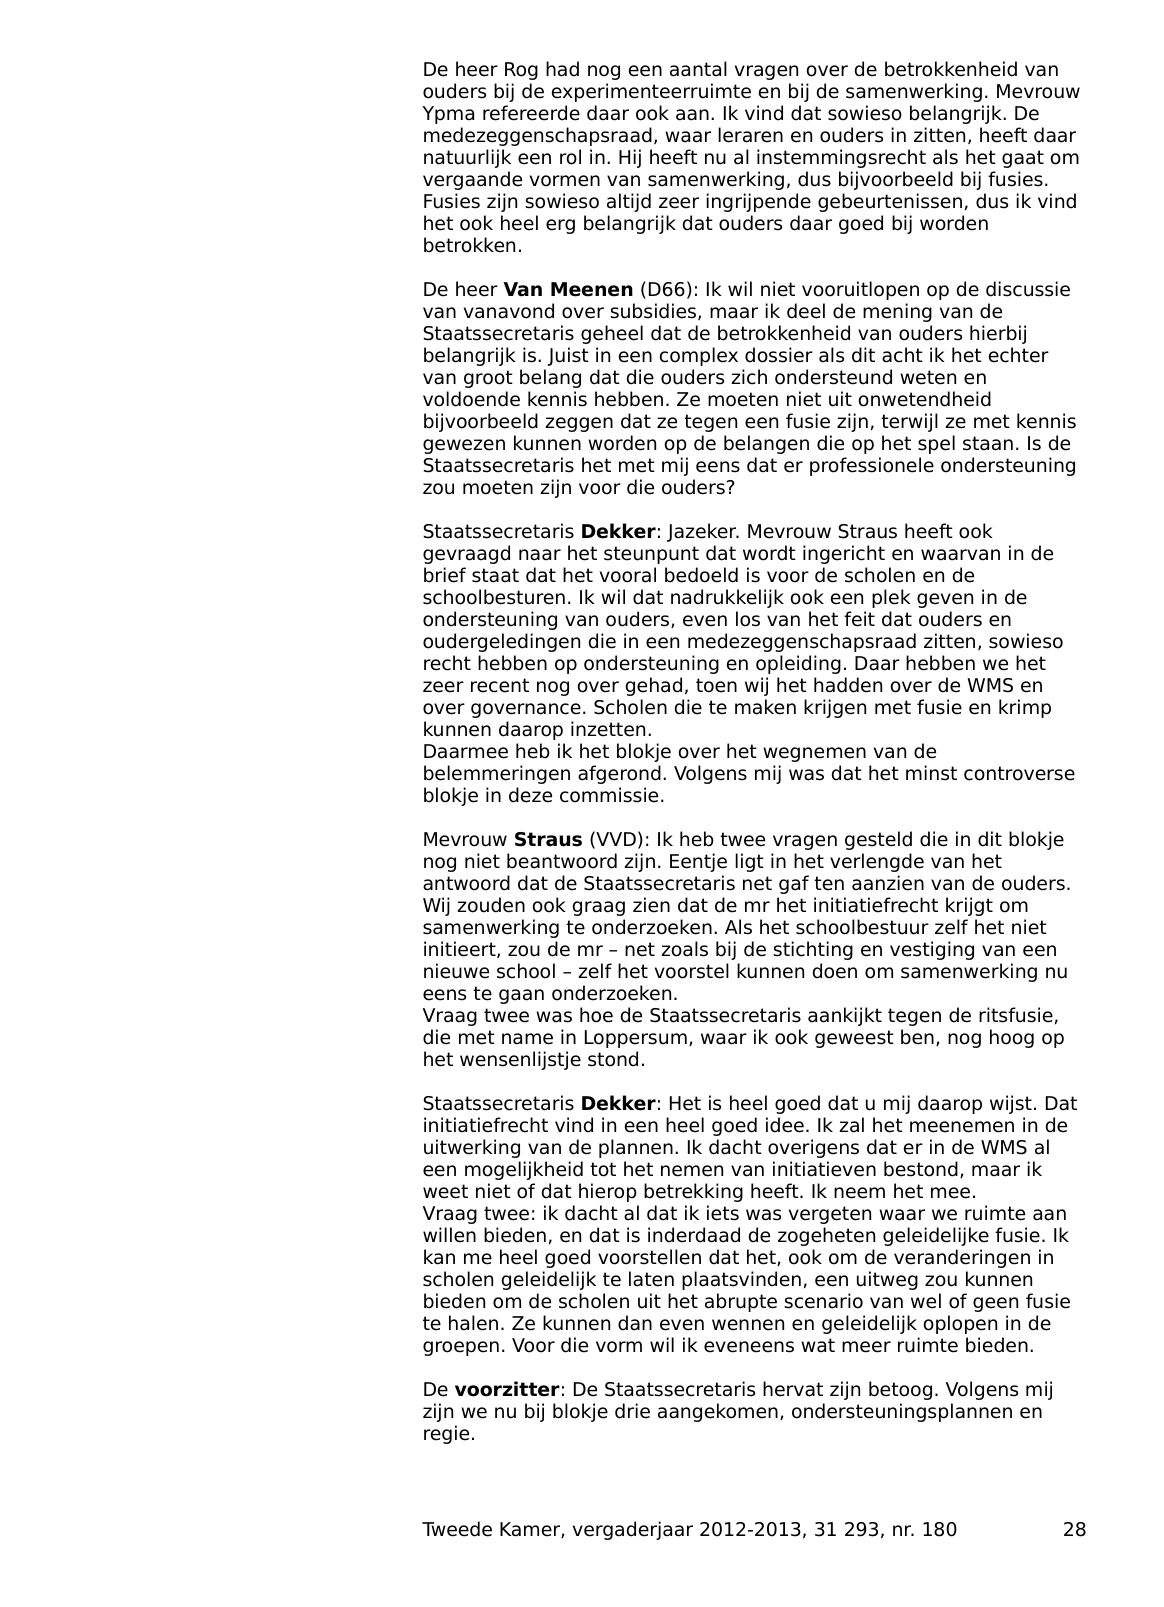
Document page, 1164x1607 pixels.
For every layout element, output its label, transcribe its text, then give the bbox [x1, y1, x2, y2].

text De heer Rog had nog een aantal vragen over de betrokkenheid van ouders bij de experimenteerruimte en bij de samenwerking. Mevrouw Ypma refereerde daar ook aan. Ik vind dat sowieso belangrijk. De medezeggenschapsraad, waar leraren en ouders in zitten, heeft daar natuurlijk een rol in. Hij heeft nu al instemmingsrecht als het gaat om vergaande vormen van samenwerking, dus bijvoorbeeld bij fusies. Fusies zijn sowieso altijd zeer ingrijpende gebeurtenissen, dus ik vind het ook heel erg belangrijk dat ouders daar goed bij worden betrokken. [422, 59, 1087, 257]
text Daarmee heb ik het blokje over het wegnemen van de belemmeringen afgerond. Volgens mij was dat het minst controverse blokje in deze commissie. [422, 741, 1087, 807]
text Vraag twee: ik dacht al dat ik iets was vergeten waar we ruimte aan willen bieden, en dat is inderdaad de zogeheten geleidelijke fusie. Ik kan me heel goed voorstellen dat het, ook om de veranderingen in scholen geleidelijk te laten plaatsvinden, een uitweg zou kunnen bieden om de scholen uit het abrupte scenario van wel of geen fusie te halen. Ze kunnen dan even wennen en geleidelijk oplopen in de groepen. Voor die vorm wil ik eveneens wat meer ruimte bieden. [422, 1203, 1087, 1357]
text Mevrouw Straus (VVD): Ik heb twee vragen gesteld die in dit blokje nog niet beantwoord zijn. Eentje ligt in het verlengde van het antwoord dat de Staatssecretaris net gaf ten aanzien van de ouders. Wij zouden ook graag zien dat de mr het initiatiefrecht krijgt om samenwerking te onderzoeken. Als het schoolbestuur zelf het niet initieert, zou de mr – net zoals bij de stichting en vestiging van een nieuwe school – zelf het voorstel kunnen doen om samenwerking nu eens te gaan onderzoeken. [422, 829, 1087, 1005]
text Vraag twee was hoe de Staatssecretaris aankijkt tegen de ritsfusie, die met name in Loppersum, waar ik ook geweest ben, nog hoog op het wensenlijstje stond. [422, 1005, 1087, 1071]
text De heer Van Meenen (D66): Ik wil niet vooruitlopen op de discussie van vanavond over subsidies, maar ik deel de mening van de Staatssecretaris geheel dat de betrokkenheid van ouders hierbij belangrijk is. Juist in een complex dossier als dit acht ik het echter van groot belang dat die ouders zich ondersteund weten en voldoende kennis hebben. Ze moeten niet uit onwetendheid bijvoorbeeld zeggen dat ze tegen een fusie zijn, terwijl ze met kennis gewezen kunnen worden op de belangen die op het spel staan. Is de Staatssecretaris het met mij eens dat er professionele ondersteuning zou moeten zijn voor die ouders? [422, 279, 1087, 499]
text Staatssecretaris Dekker: Jazeker. Mevrouw Straus heeft ook gevraagd naar het steunpunt dat wordt ingericht en waarvan in de brief staat dat het vooral bedoeld is voor de scholen en de schoolbesturen. Ik wil dat nadrukkelijk ook een plek geven in de ondersteuning van ouders, even los van het feit dat ouders en oudergeledingen die in een medezeggenschapsraad zitten, sowieso recht hebben op ondersteuning en opleiding. Daar hebben we het zeer recent nog over gehad, toen wij het hadden over de WMS en over governance. Scholen die te maken krijgen met fusie en krimp kunnen daarop inzetten. [422, 521, 1087, 741]
text Staatssecretaris Dekker: Het is heel goed dat u mij daarop wijst. Dat initiatiefrecht vind in een heel goed idee. Ik zal het meenemen in de uitwerking van de plannen. Ik dacht overigens dat er in de WMS al een mogelijkheid tot het nemen van initiatieven bestond, maar ik weet niet of dat hierop betrekking heeft. Ik neem het mee. [422, 1093, 1087, 1203]
text De voorzitter: De Staatssecretaris hervat zijn betoog. Volgens mij zijn we nu bij blokje drie aangekomen, ondersteuningsplannen en regie. [422, 1379, 1087, 1445]
